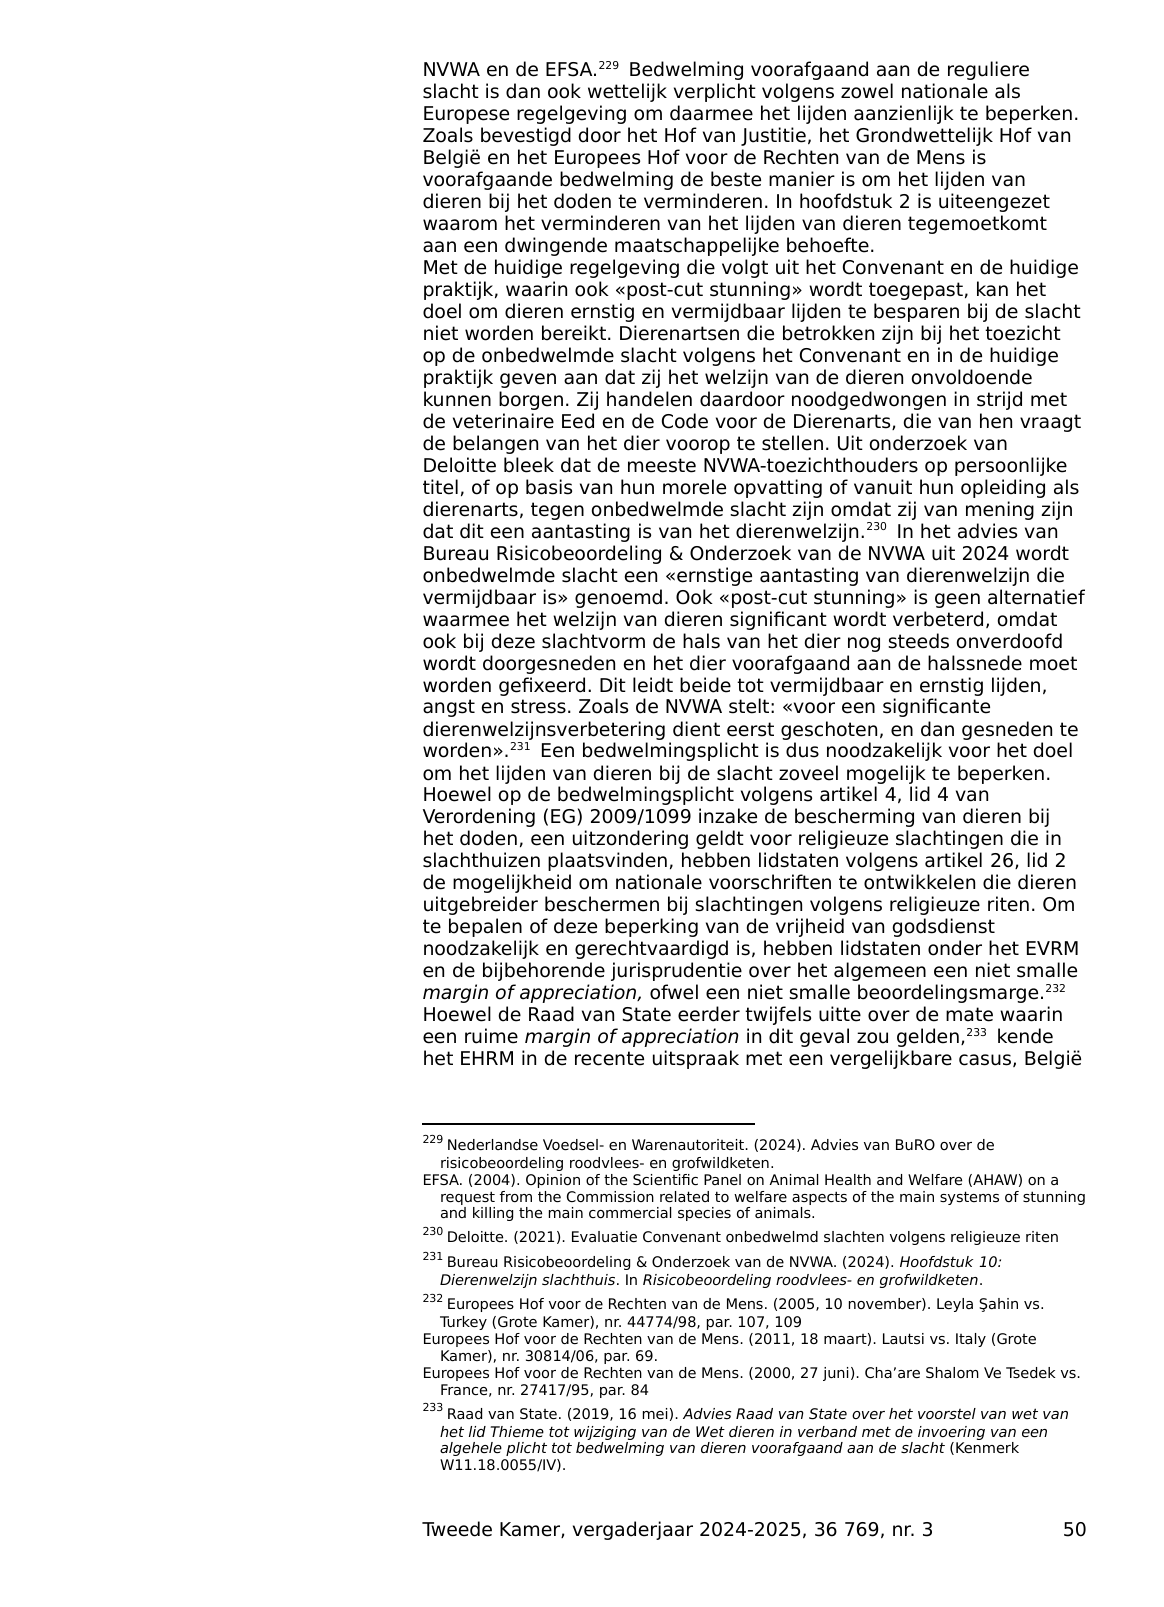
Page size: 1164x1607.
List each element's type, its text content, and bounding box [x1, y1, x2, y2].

text Europees Hof voor de Rechten van de Mens. (2005, 10 november). Leyla Şahin vs. Turkey (Grote Kamer), nr. 44774/98, par. 107, 109 [422, 1292, 1087, 1331]
text Raad van State. (2019, 16 mei). Advies Raad van State over het voorstel van wet van het lid Thieme tot wijziging van de Wet dieren in verband met de invoering van een algehele plicht tot bedwelming van dieren voorafgaand aan de slacht (Kenmerk W11.18.0055/IV). [422, 1402, 1087, 1474]
text Met de huidige regelgeving die volgt uit het Convenant en de huidige praktijk, waarin ook «post-cut stunning» wordt toegepast, kan het doel om dieren ernstig en vermijdbaar lijden te besparen bij de slacht niet worden bereikt. Dierenartsen die betrokken zijn bij het toezicht op de onbedwelmde slacht volgens het Convenant en in de huidige praktijk geven aan dat zij het welzijn van de dieren onvoldoende kunnen borgen. Zij handelen daardoor noodgedwongen in strijd met de veterinaire Eed en de Code voor de Dierenarts, die van hen vraagt de belangen van het dier voorop te stellen. Uit onderzoek van Deloitte bleek dat de meeste NVWA-toezichthouders op persoonlijke titel, of op basis van hun morele opvatting of vanuit hun opleiding als dierenarts, tegen onbedwelmde slacht zijn omdat zij van mening zijn dat dit een aantasting is van het dierenwelzijn. In het advies van Bureau Risicobeoordeling & Onderzoek van de NVWA uit 2024 wordt onbedwelmde slacht een «ernstige aantasting van dierenwelzijn die vermijdbaar is» genoemd. Ook «post-cut stunning» is geen alternatief waarmee het welzijn van dieren significant wordt verbeterd, omdat ook bij deze slachtvorm de hals van het dier nog steeds onverdoofd wordt doorgesneden en het dier voorafgaand aan de halssnede moet worden gefixeerd. Dit leidt beide tot vermijdbaar en ernstig lijden, angst en stress. Zoals de NVWA stelt: «voor een significante dierenwelzijnsverbetering dient eerst geschoten, en dan gesneden te worden». Een bedwelmingsplicht is dus noodzakelijk voor het doel om het lijden van dieren bij de slacht zoveel mogelijk te beperken. [422, 257, 1087, 784]
text Europees Hof voor de Rechten van de Mens. (2011, 18 maart). Lautsi vs. Italy (Grote Kamer), nr. 30814/06, par. 69. [422, 1331, 1087, 1365]
text EFSA. (2004). Opinion of the Scientific Panel on Animal Health and Welfare (AHAW) on a request from the Commission related to welfare aspects of the main systems of stunning and killing the main commercial species of animals. [422, 1172, 1087, 1222]
text NVWA en de EFSA. Bedwelming voorafgaand aan de reguliere slacht is dan ook wettelijk verplicht volgens zowel nationale als Europese regelgeving om daarmee het lijden aanzienlijk te beperken. Zoals bevestigd door het Hof van Justitie, het Grondwettelijk Hof van België en het Europees Hof voor de Rechten van de Mens is voorafgaande bedwelming de beste manier is om het lijden van dieren bij het doden te verminderen. In hoofdstuk 2 is uiteengezet waarom het verminderen van het lijden van dieren tegemoetkomt aan een dwingende maatschappelijke behoefte. [422, 59, 1087, 257]
text Hoewel op de bedwelmingsplicht volgens artikel 4, lid 4 van Verordening (EG) 2009/1099 inzake de bescherming van dieren bij het doden, een uitzondering geldt voor religieuze slachtingen die in slachthuizen plaatsvinden, hebben lidstaten volgens artikel 26, lid 2 de mogelijkheid om nationale voorschriften te ontwikkelen die dieren uitgebreider beschermen bij slachtingen volgens religieuze riten. Om te bepalen of deze beperking van de vrijheid van godsdienst noodzakelijk en gerechtvaardigd is, hebben lidstaten onder het EVRM en de bijbehorende jurisprudentie over het algemeen een niet smalle margin of appreciation, ofwel een niet smalle beoordelingsmarge. Hoewel de Raad van State eerder twijfels uitte over de mate waarin een ruime margin of appreciation in dit geval zou gelden, kende het EHRM in de recente uitspraak met een vergelijkbare casus, België [422, 784, 1087, 1070]
text Deloitte. (2021). Evaluatie Convenant onbedwelmd slachten volgens religieuze riten [422, 1225, 1087, 1247]
text Nederlandse Voedsel- en Warenautoriteit. (2024). Advies van BuRO over de risicobeoordeling roodvlees- en grofwildketen. [422, 1133, 1087, 1172]
text Bureau Risicobeoordeling & Onderzoek van de NVWA. (2024). Hoofdstuk 10: Dierenwelzijn slachthuis. In Risicobeoordeling roodvlees- en grofwildketen. [422, 1250, 1087, 1289]
text Europees Hof voor de Rechten van de Mens. (2000, 27 juni). Cha’are Shalom Ve Tsedek vs. France, nr. 27417/95, par. 84 [422, 1365, 1087, 1399]
